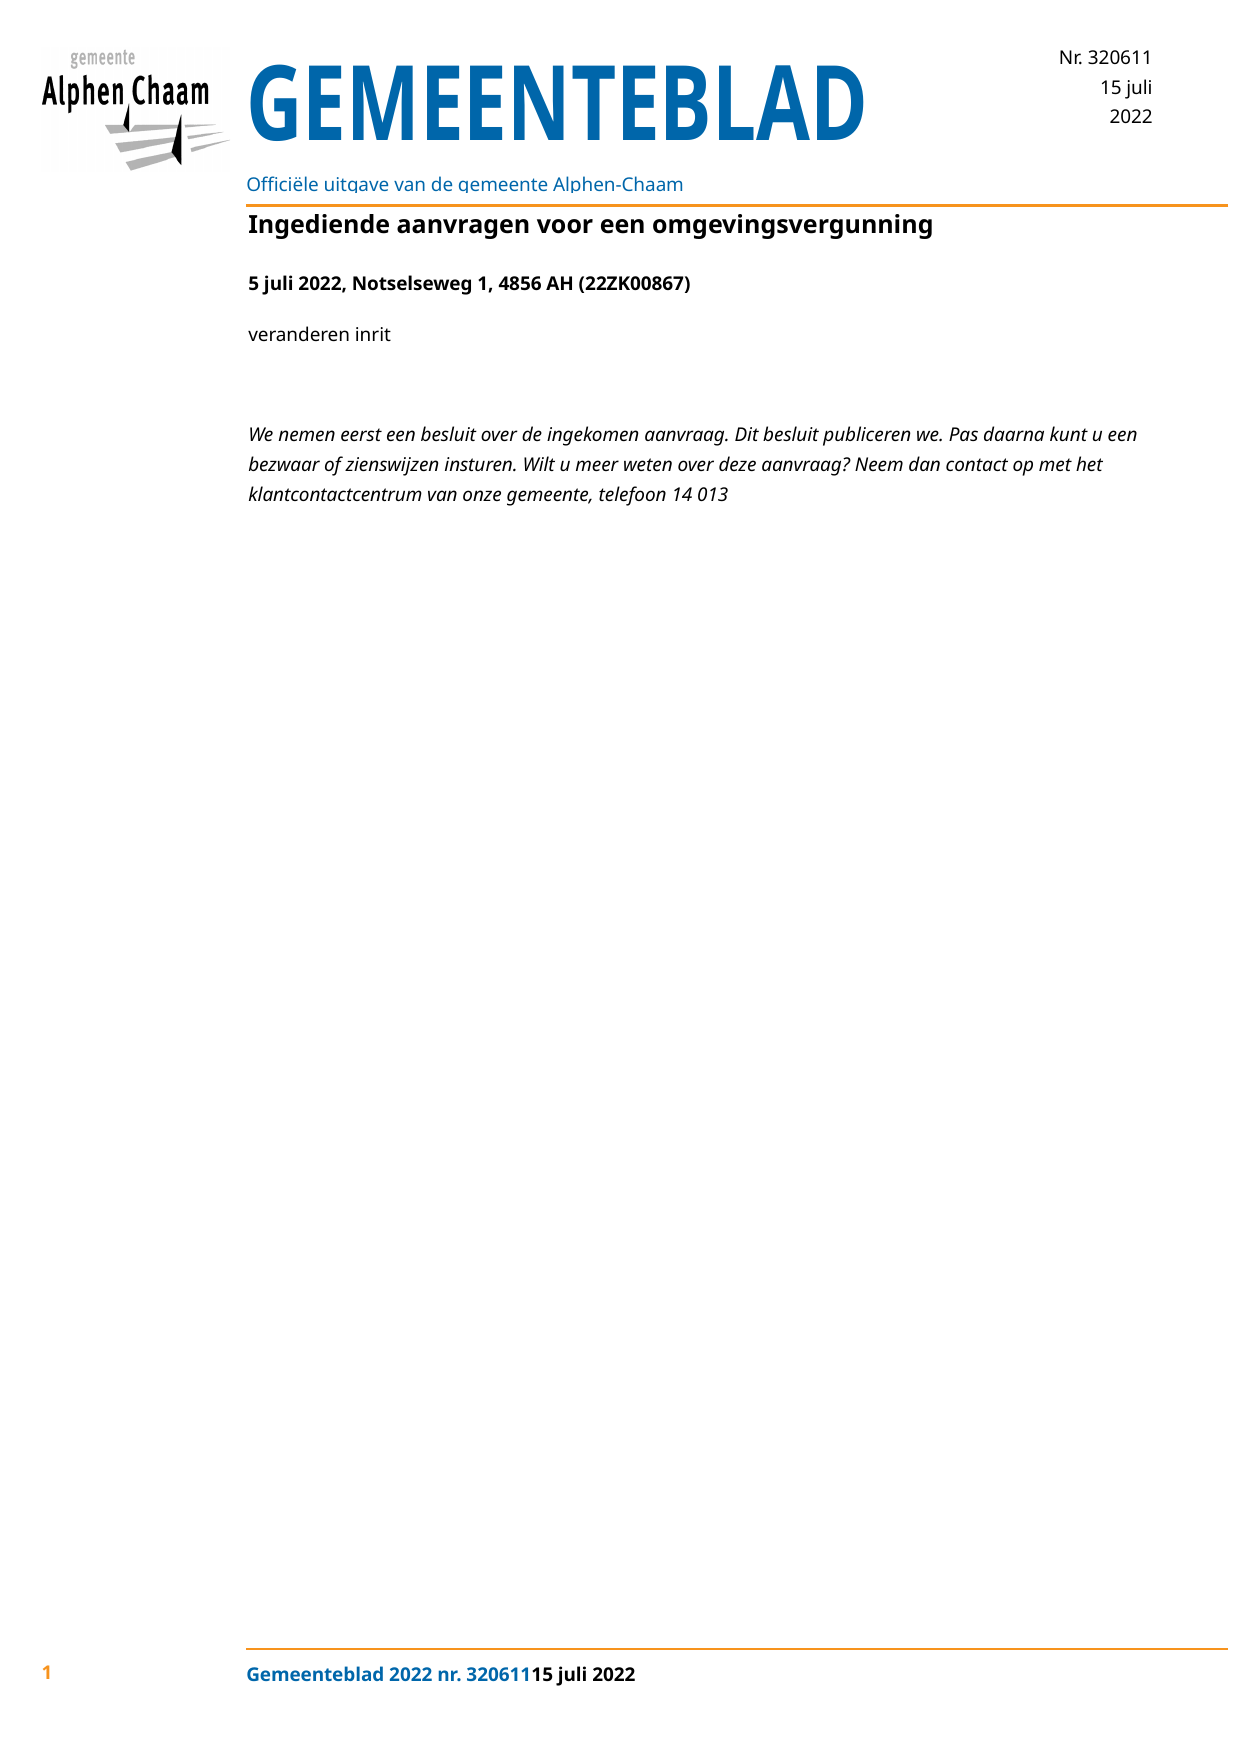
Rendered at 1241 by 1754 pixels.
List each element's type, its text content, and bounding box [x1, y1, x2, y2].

text veranderen inrit [248, 321, 1152, 346]
text We nemen eerst een besluit over de ingekomen aanvraag. Dit besluit publiceren we. Pas daarna kunt u een bezwaar of zienswijzen insturen. Wilt u meer weten over deze aanvraag? Neem dan contact op met het klantcontactcentrum van onze gemeente, telefoon 14 013 [248, 422, 1152, 506]
text Ingediende aanvragen voor een omgevingsvergunning [248, 207, 1152, 241]
text 5 juli 2022, Notselseweg 1, 4856 AH (22ZK00867) [248, 270, 1152, 296]
picture [41, 47, 231, 172]
